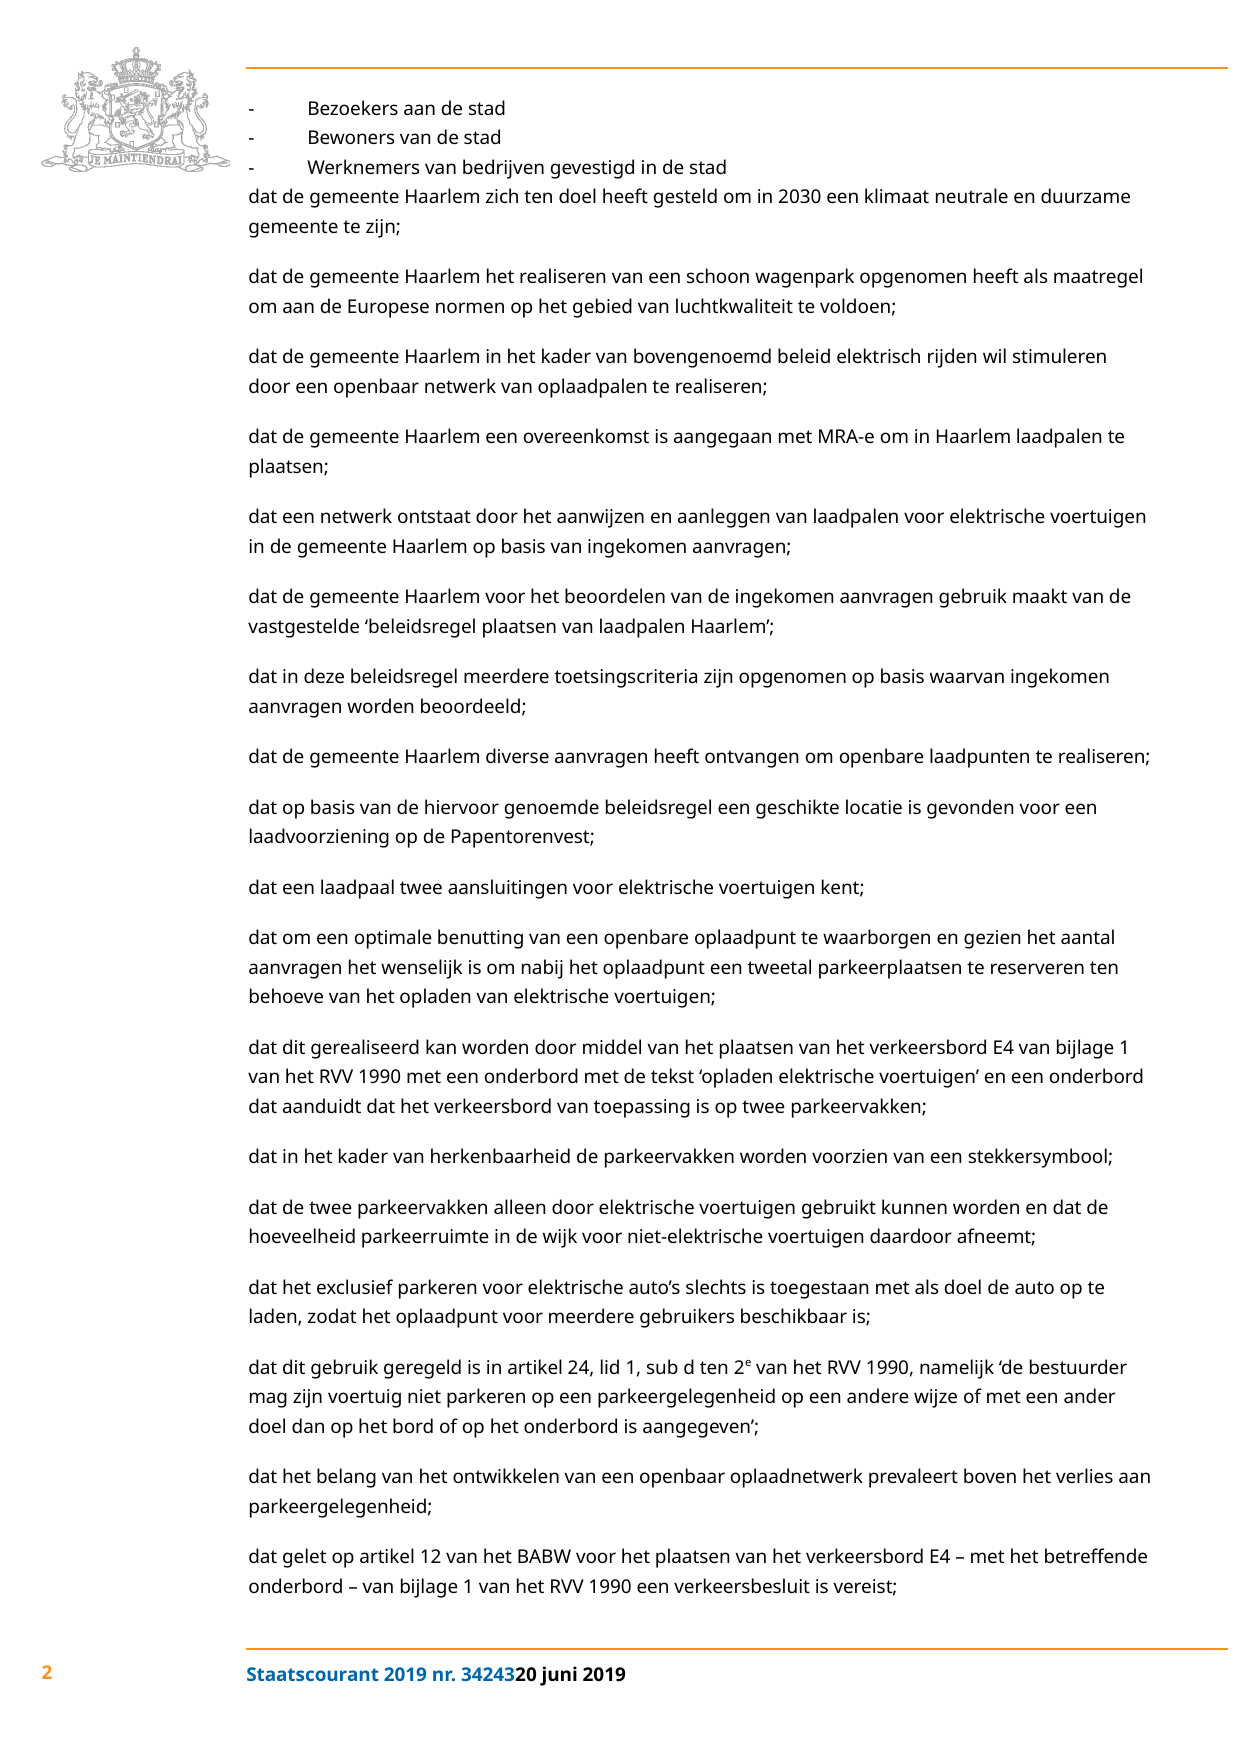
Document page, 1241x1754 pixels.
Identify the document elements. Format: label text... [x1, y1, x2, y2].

text dat een netwerk ontstaat door het aanwijzen en aanleggen van laadpalen voor elektrische voertuigen in de gemeente Haarlem op basis van ingekomen aanvragen; [248, 503, 1152, 559]
text dat de gemeente Haarlem voor het beoordelen van de ingekomen aanvragen gebruik maakt van de vastgestelde ‘beleidsregel plaatsen van laadpalen Haarlem’; [248, 583, 1152, 639]
list Bewoners van de stad [248, 124, 1152, 150]
text dat in deze beleidsregel meerdere toetsingscriteria zijn opgenomen op basis waarvan ingekomen aanvragen worden beoordeeld; [248, 663, 1152, 719]
text dat op basis van de hiervoor genoemde beleidsregel een geschikte locatie is gevonden voor een laadvoorziening op de Papentorenvest; [248, 794, 1152, 849]
text dat de gemeente Haarlem een overeenkomst is aangegaan met MRA-e om in Haarlem laadpalen te plaatsen; [248, 423, 1152, 479]
text dat dit gebruik geregeld is in artikel 24, lid 1, sub d ten 2e van het RVV 1990, namelijk ‘de bestuurder mag zijn voertuig niet parkeren op een parkeergelegenheid op een andere wijze of met een ander doel dan op het bord of op het onderbord is aangegeven’; [248, 1354, 1152, 1439]
text dat de gemeente Haarlem in het kader van bovengenoemd beleid elektrisch rijden wil stimuleren door een openbaar netwerk van oplaadpalen te realiseren; [248, 343, 1152, 399]
text dat in het kader van herkenbaarheid de parkeervakken worden voorzien van een stekkersymbool; [248, 1143, 1152, 1169]
text dat gelet op artikel 12 van het BABW voor het plaatsen van het verkeersbord E4 – met het betreffende onderbord – van bijlage 1 van het RVV 1990 een verkeersbesluit is vereist; [248, 1543, 1152, 1599]
text dat de gemeente Haarlem diverse aanvragen heeft ontvangen om openbare laadpunten te realiseren; [248, 743, 1152, 769]
text dat de twee parkeervakken alleen door elektrische voertuigen gebruikt kunnen worden en dat de hoeveelheid parkeerruimte in de wijk voor niet-elektrische voertuigen daardoor afneemt; [248, 1194, 1152, 1249]
text dat het belang van het ontwikkelen van een openbaar oplaadnetwerk prevaleert boven het verlies aan parkeergelegenheid; [248, 1463, 1152, 1519]
text dat het exclusief parkeren voor elektrische auto’s slechts is toegestaan met als doel de auto op te laden, zodat het oplaadpunt voor meerdere gebruikers beschikbaar is; [248, 1274, 1152, 1329]
text dat de gemeente Haarlem zich ten doel heeft gesteld om in 2030 een klimaat neutrale en duurzame gemeente te zijn; [248, 183, 1152, 239]
list Werknemers van bedrijven gevestigd in de stad [248, 154, 1152, 180]
picture [41, 47, 231, 172]
text dat dit gerealiseerd kan worden door middel van het plaatsen van het verkeersbord E4 van bijlage 1 van het RVV 1990 met een onderbord met de tekst ‘opladen elektrische voertuigen’ en een onderbord dat aanduidt dat het verkeersbord van toepassing is op twee parkeervakken; [248, 1034, 1152, 1119]
list Bezoekers aan de stad [248, 95, 1152, 121]
text dat een laadpaal twee aansluitingen voor elektrische voertuigen kent; [248, 874, 1152, 900]
text dat de gemeente Haarlem het realiseren van een schoon wagenpark opgenomen heeft als maatregel om aan de Europese normen op het gebied van luchtkwaliteit te voldoen; [248, 263, 1152, 319]
text dat om een optimale benutting van een openbare oplaadpunt te waarborgen en gezien het aantal aanvragen het wenselijk is om nabij het oplaadpunt een tweetal parkeerplaatsen te reserveren ten behoeve van het opladen van elektrische voertuigen; [248, 924, 1152, 1009]
